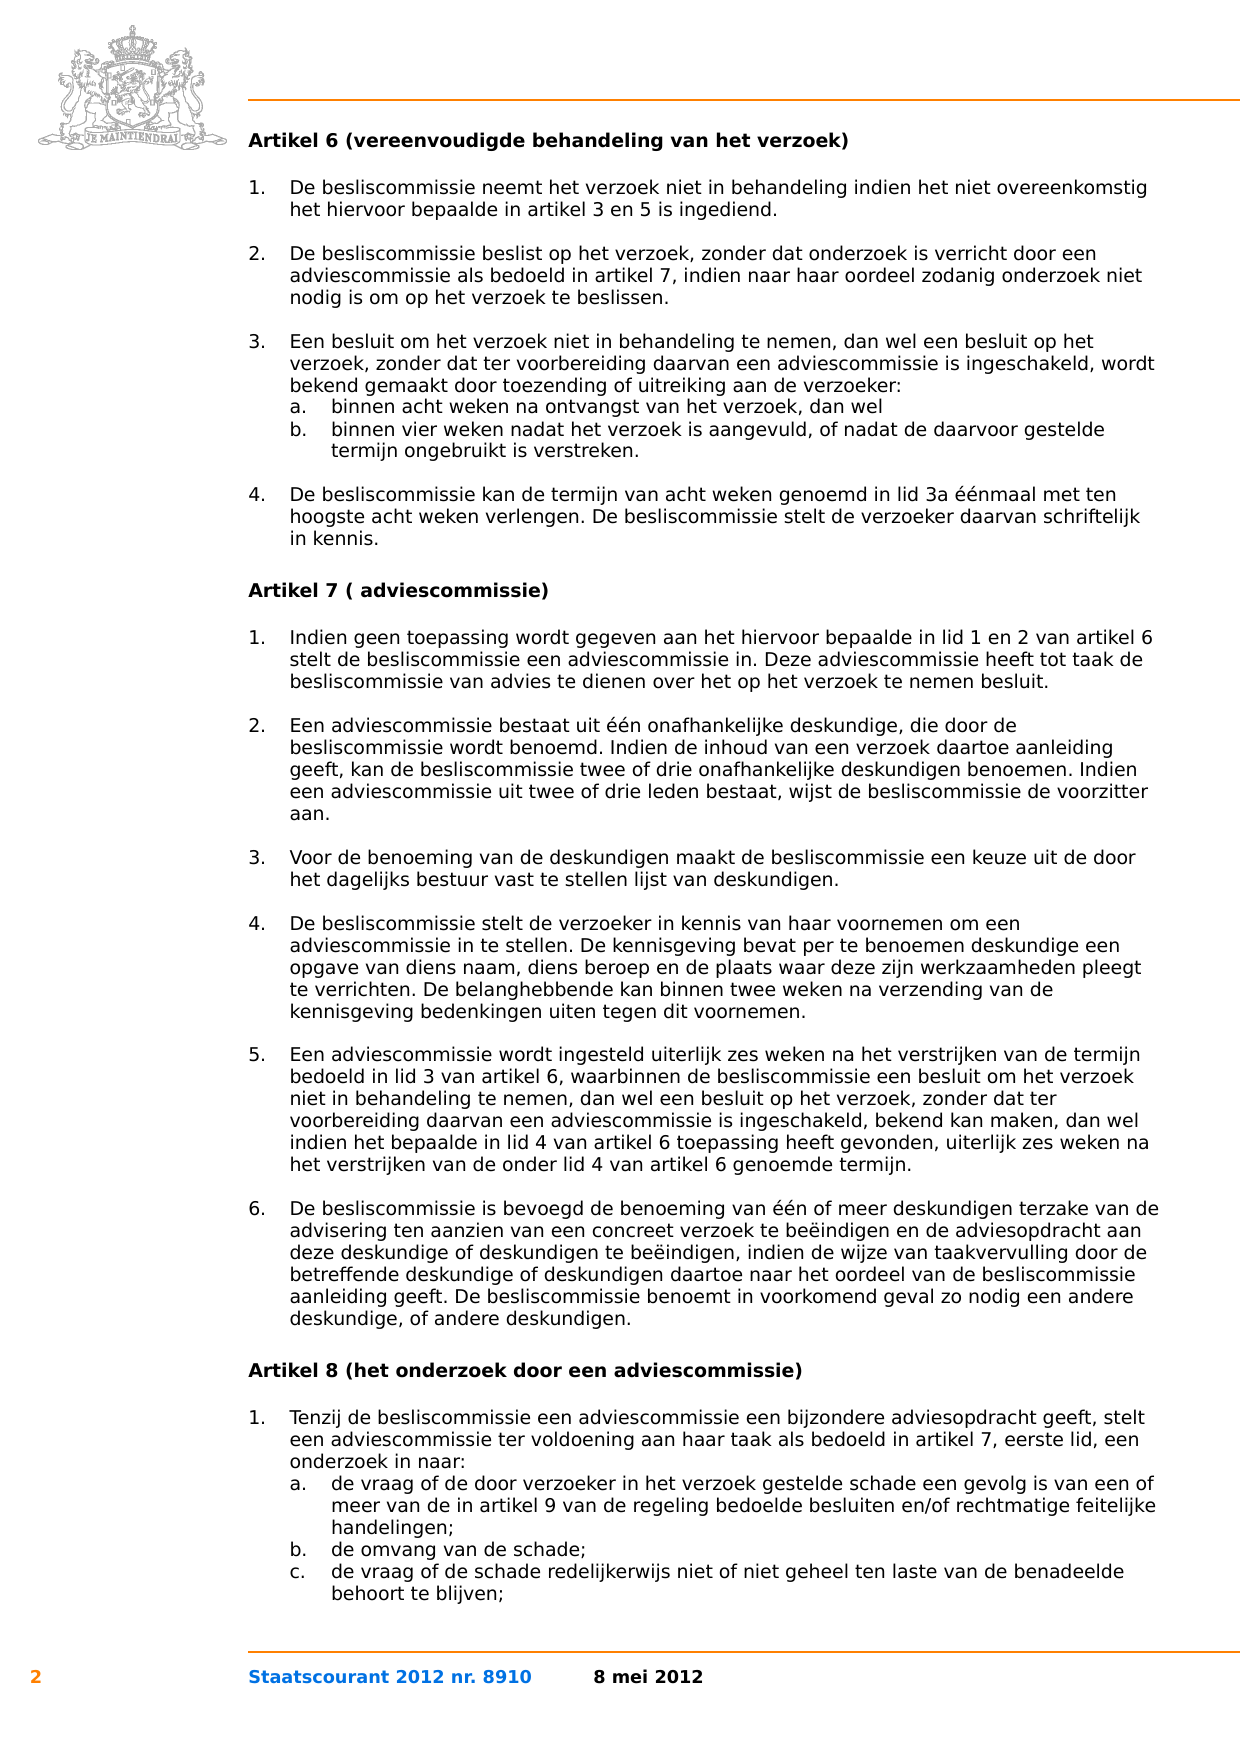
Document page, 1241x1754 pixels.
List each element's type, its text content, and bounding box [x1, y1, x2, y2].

picture [38, 25, 227, 150]
text a. binnen acht weken na ontvangst van het verzoek, dan wel [289, 396, 1163, 418]
text 1. Tenzij de besliscommissie een adviescommissie een bijzondere adviesopdracht geeft, stelt een adviescommissie ter voldoening aan haar taak als bedoeld in artikel 7, eerste lid, een onderzoek in naar: [248, 1407, 1163, 1473]
text 1. De besliscommissie neemt het verzoek niet in behandeling indien het niet overeenkomstig het hiervoor bepaalde in artikel 3 en 5 is ingediend. [248, 177, 1163, 221]
text 3. Voor de benoeming van de deskundigen maakt de besliscommissie een keuze uit de door het dagelijks bestuur vast te stellen lijst van deskundigen. [248, 847, 1163, 891]
text 4. De besliscommissie stelt de verzoeker in kennis van haar voornemen om een adviescommissie in te stellen. De kennisgeving bevat per te benoemen deskundige een opgave van diens naam, diens beroep en de plaats waar deze zijn werkzaamheden pleegt te verrichten. De belanghebbende kan binnen twee weken na verzending van de kennisgeving bedenkingen uiten tegen dit voornemen. [248, 913, 1163, 1022]
text 2. De besliscommissie beslist op het verzoek, zonder dat onderzoek is verricht door een adviescommissie als bedoeld in artikel 7, indien naar haar oordeel zodanig onderzoek niet nodig is om op het verzoek te beslissen. [248, 243, 1163, 309]
text b. de omvang van de schade; [289, 1539, 1163, 1561]
subtitle Artikel 6 (vereenvoudigde behandeling van het verzoek) [248, 130, 1163, 152]
text a. de vraag of de door verzoeker in het verzoek gestelde schade een gevolg is van een of meer van de in artikel 9 van de regeling bedoelde besluiten en/of rechtmatige feitelijke handelingen; [289, 1473, 1163, 1539]
text 2. Een adviescommissie bestaat uit één onafhankelijke deskundige, die door de besliscommissie wordt benoemd. Indien de inhoud van een verzoek daartoe aanleiding geeft, kan de besliscommissie twee of drie onafhankelijke deskundigen benoemen. Indien een adviescommissie uit twee of drie leden bestaat, wijst de besliscommissie de voorzitter aan. [248, 715, 1163, 825]
text 5. Een adviescommissie wordt ingesteld uiterlijk zes weken na het verstrijken van de termijn bedoeld in lid 3 van artikel 6, waarbinnen de besliscommissie een besluit om het verzoek niet in behandeling te nemen, dan wel een besluit op het verzoek, zonder dat ter voorbereiding daarvan een adviescommissie is ingeschakeld, bekend kan maken, dan wel indien het bepaalde in lid 4 van artikel 6 toepassing heeft gevonden, uiterlijk zes weken na het verstrijken van de onder lid 4 van artikel 6 genoemde termijn. [248, 1044, 1163, 1176]
text 6. De besliscommissie is bevoegd de benoeming van één of meer deskundigen terzake van de advisering ten aanzien van een concreet verzoek te beëindigen en de adviesopdracht aan deze deskundige of deskundigen te beëindigen, indien de wijze van taakvervulling door de betreffende deskundige of deskundigen daartoe naar het oordeel van de besliscommissie aanleiding geeft. De besliscommissie benoemt in voorkomend geval zo nodig een andere deskundige, of andere deskundigen. [248, 1198, 1163, 1330]
text 3. Een besluit om het verzoek niet in behandeling te nemen, dan wel een besluit op het verzoek, zonder dat ter voorbereiding daarvan een adviescommissie is ingeschakeld, wordt bekend gemaakt door toezending of uitreiking aan de verzoeker: [248, 331, 1163, 396]
subtitle Artikel 8 (het onderzoek door een adviescommissie) [248, 1360, 1163, 1382]
text 4. De besliscommissie kan de termijn van acht weken genoemd in lid 3a éénmaal met ten hoogste acht weken verlengen. De besliscommissie stelt de verzoeker daarvan schriftelijk in kennis. [248, 484, 1163, 550]
text 1. Indien geen toepassing wordt gegeven aan het hiervoor bepaalde in lid 1 en 2 van artikel 6 stelt de besliscommissie een adviescommissie in. Deze adviescommissie heeft tot taak de besliscommissie van advies te dienen over het op het verzoek te nemen besluit. [248, 627, 1163, 693]
subtitle Artikel 7 ( adviescommissie) [248, 580, 1163, 602]
text b. binnen vier weken nadat het verzoek is aangevuld, of nadat de daarvoor gestelde termijn ongebruikt is verstreken. [289, 418, 1163, 462]
text c. de vraag of de schade redelijkerwijs niet of niet geheel ten laste van de benadeelde behoort te blijven; [289, 1561, 1163, 1605]
